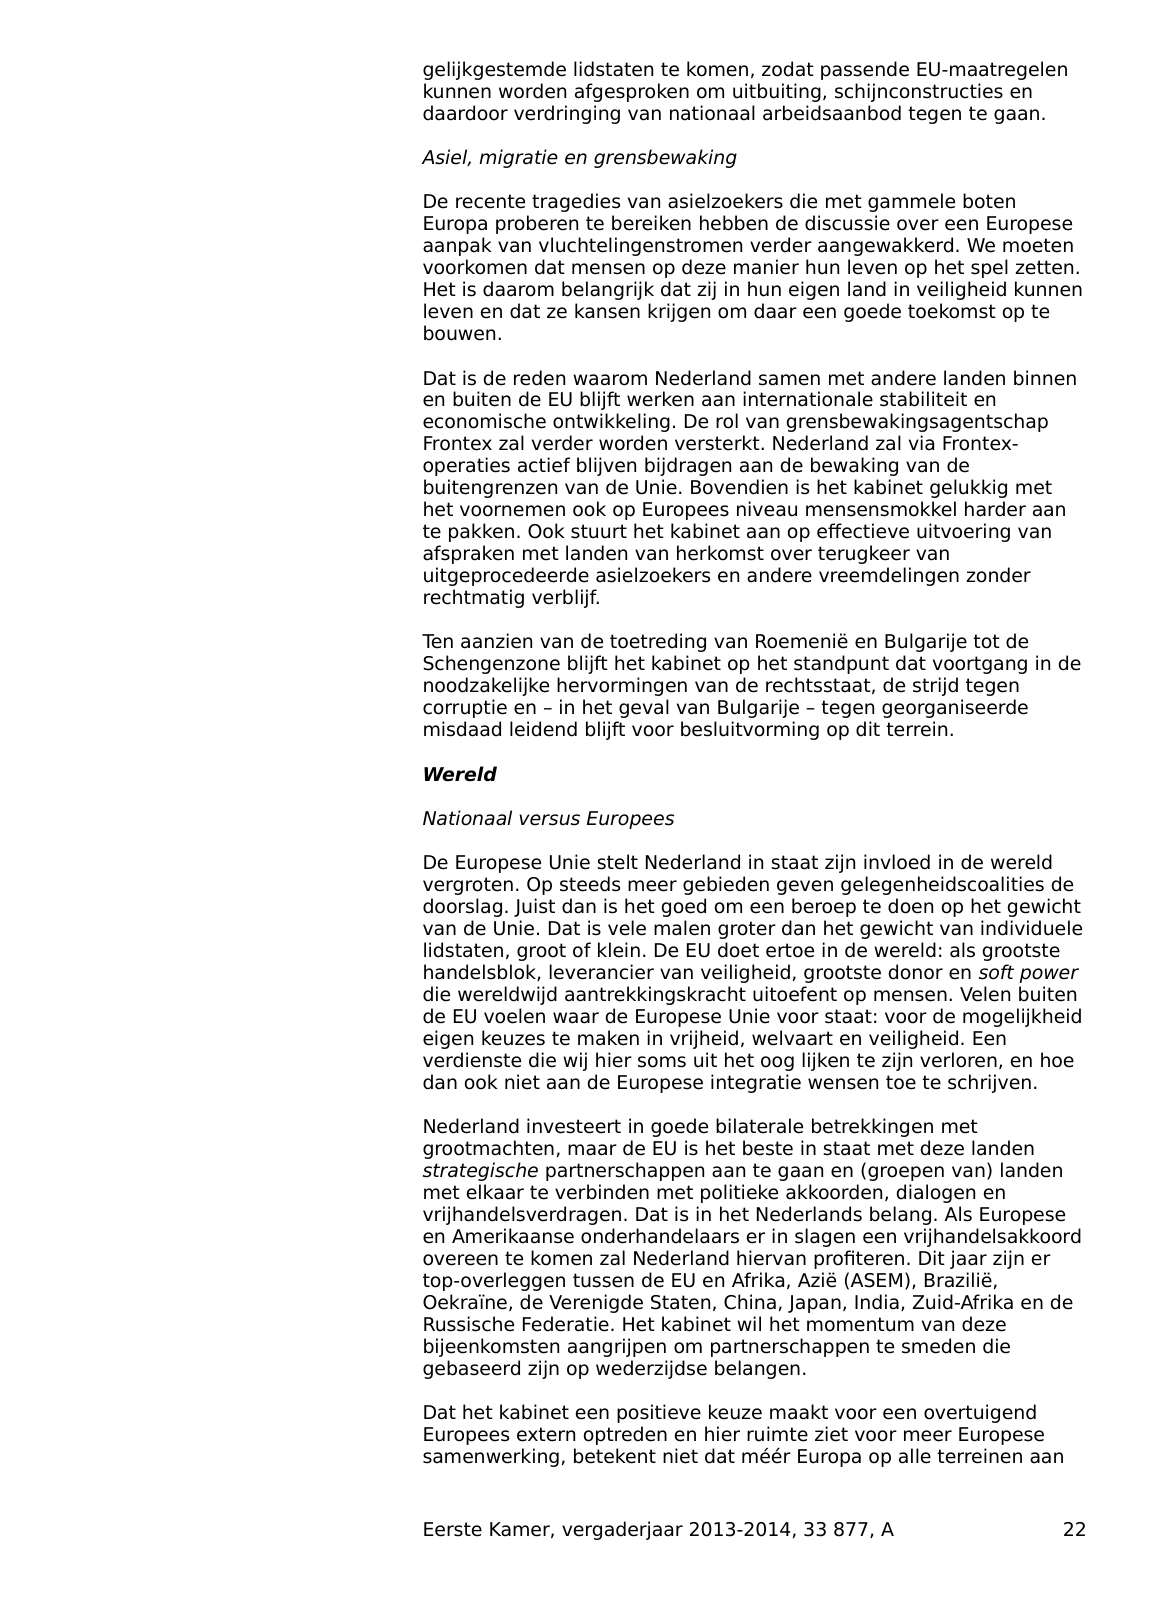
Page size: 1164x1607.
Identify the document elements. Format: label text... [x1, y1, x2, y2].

text Ten aanzien van de toetreding van Roemenië en Bulgarije tot de Schengenzone blijft het kabinet op het standpunt dat voortgang in de noodzakelijke hervormingen van de rechtsstaat, de strijd tegen corruptie en – in het geval van Bulgarije – tegen georganiseerde misdaad leidend blijft voor besluitvorming op dit terrein. [422, 631, 1087, 741]
subtitle Wereld [422, 763, 1087, 785]
text Nederland investeert in goede bilaterale betrekkingen met grootmachten, maar de EU is het beste in staat met deze landen strategische partnerschappen aan te gaan en (groepen van) landen met elkaar te verbinden met politieke akkoorden, dialogen en vrijhandelsverdragen. Dat is in het Nederlands belang. Als Europese en Amerikaanse onderhandelaars er in slagen een vrijhandelsakkoord overeen te komen zal Nederland hiervan profiteren. Dit jaar zijn er top-overleggen tussen de EU en Afrika, Azië (ASEM), Brazilië, Oekraïne, de Verenigde Staten, China, Japan, India, Zuid-Afrika en de Russische Federatie. Het kabinet wil het momentum van deze bijeenkomsten aangrijpen om partnerschappen te smeden die gebaseerd zijn op wederzijdse belangen. [422, 1116, 1087, 1379]
text gelijkgestemde lidstaten te komen, zodat passende EU-maatregelen kunnen worden afgesproken om uitbuiting, schijnconstructies en daardoor verdringing van nationaal arbeidsaanbod tegen te gaan. [422, 59, 1087, 125]
text Dat is de reden waarom Nederland samen met andere landen binnen en buiten de EU blijft werken aan internationale stabiliteit en economische ontwikkeling. De rol van grensbewakingsagentschap Frontex zal verder worden versterkt. Nederland zal via Frontex-operaties actief blijven bijdragen aan de bewaking van de buitengrenzen van de Unie. Bovendien is het kabinet gelukkig met het voornemen ook op Europees niveau mensensmokkel harder aan te pakken. Ook stuurt het kabinet aan op effectieve uitvoering van afspraken met landen van herkomst over terugkeer van uitgeprocedeerde asielzoekers en andere vreemdelingen zonder rechtmatig verblijf. [422, 367, 1087, 609]
subtitle Asiel, migratie en grensbewaking [422, 147, 1087, 169]
subtitle Nationaal versus Europees [422, 808, 1087, 829]
text De Europese Unie stelt Nederland in staat zijn invloed in de wereld vergroten. Op steeds meer gebieden geven gelegenheidscoalities de doorslag. Juist dan is het goed om een beroep te doen op het gewicht van de Unie. Dat is vele malen groter dan het gewicht van individuele lidstaten, groot of klein. De EU doet ertoe in de wereld: als grootste handelsblok, leverancier van veiligheid, grootste donor en soft power die wereldwijd aantrekkingskracht uitoefent op mensen. Velen buiten de EU voelen waar de Europese Unie voor staat: voor de mogelijkheid eigen keuzes te maken in vrijheid, welvaart en veiligheid. Een verdienste die wij hier soms uit het oog lijken te zijn verloren, en hoe dan ook niet aan de Europese integratie wensen toe te schrijven. [422, 852, 1087, 1093]
text Dat het kabinet een positieve keuze maakt voor een overtuigend Europees extern optreden en hier ruimte ziet voor meer Europese samenwerking, betekent niet dat méér Europa op alle terreinen aan [422, 1402, 1087, 1468]
text De recente tragedies van asielzoekers die met gammele boten Europa proberen te bereiken hebben de discussie over een Europese aanpak van vluchtelingenstromen verder aangewakkerd. We moeten voorkomen dat mensen op deze manier hun leven op het spel zetten. Het is daarom belangrijk dat zij in hun eigen land in veiligheid kunnen leven en dat ze kansen krijgen om daar een goede toekomst op te bouwen. [422, 191, 1087, 345]
